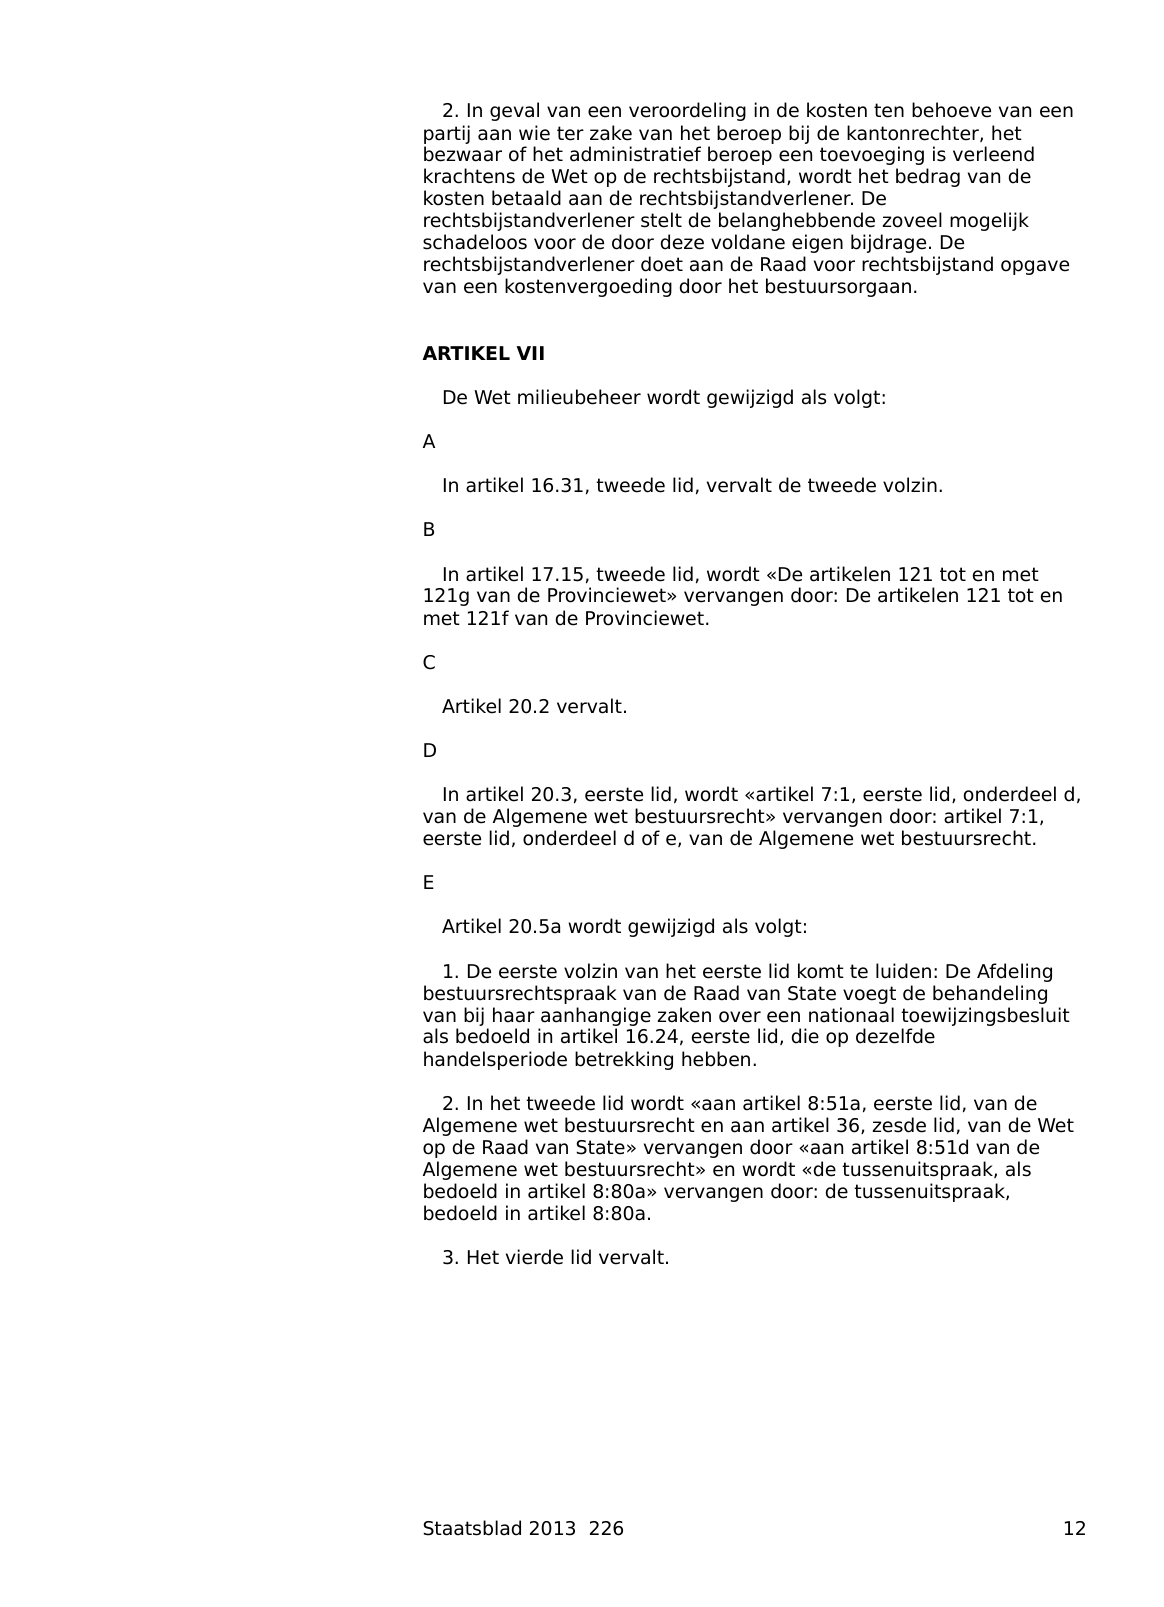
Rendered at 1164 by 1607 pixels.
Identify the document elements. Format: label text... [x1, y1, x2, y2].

text Artikel 20.2 vervalt. [422, 696, 1087, 718]
text Artikel 20.5a wordt gewijzigd als volgt: [422, 916, 1087, 938]
text 1. De eerste volzin van het eerste lid komt te luiden: De Afdeling bestuursrechtspraak van de Raad van State voegt de behandeling van bij haar aanhangige zaken over een nationaal toewijzingsbesluit als bedoeld in artikel 16.24, eerste lid, die op dezelfde handelsperiode betrekking hebben. [422, 961, 1087, 1070]
text D [422, 740, 1087, 762]
text 3. Het vierde lid vervalt. [422, 1247, 1087, 1269]
text A [422, 431, 1087, 453]
text De Wet milieubeheer wordt gewijzigd als volgt: [422, 387, 1087, 409]
text B [422, 519, 1087, 541]
text 2. In geval van een veroordeling in de kosten ten behoeve van een partij aan wie ter zake van het beroep bij de kantonrechter, het bezwaar of het administratief beroep een toevoeging is verleend krachtens de Wet op de rechtsbijstand, wordt het bedrag van de kosten betaald aan de rechtsbijstandverlener. De rechtsbijstandverlener stelt de belanghebbende zoveel mogelijk schadeloos voor de door deze voldane eigen bijdrage. De rechtsbijstandverlener doet aan de Raad voor rechtsbijstand opgave van een kostenvergoeding door het bestuursorgaan. [422, 100, 1087, 298]
text In artikel 16.31, tweede lid, vervalt de tweede volzin. [422, 475, 1087, 497]
text 2. In het tweede lid wordt «aan artikel 8:51a, eerste lid, van de Algemene wet bestuursrecht en aan artikel 36, zesde lid, van de Wet op de Raad van State» vervangen door «aan artikel 8:51d van de Algemene wet bestuursrecht» en wordt «de tussenuitspraak, als bedoeld in artikel 8:80a» vervangen door: de tussenuitspraak, bedoeld in artikel 8:80a. [422, 1093, 1087, 1224]
subtitle ARTIKEL VII [422, 343, 1087, 364]
text C [422, 652, 1087, 673]
text In artikel 17.15, tweede lid, wordt «De artikelen 121 tot en met 121g van de Provinciewet» vervangen door: De artikelen 121 tot en met 121f van de Provinciewet. [422, 563, 1087, 629]
text E [422, 872, 1087, 894]
text In artikel 20.3, eerste lid, wordt «artikel 7:1, eerste lid, onderdeel d, van de Algemene wet bestuursrecht» vervangen door: artikel 7:1, eerste lid, onderdeel d of e, van de Algemene wet bestuursrecht. [422, 784, 1087, 850]
